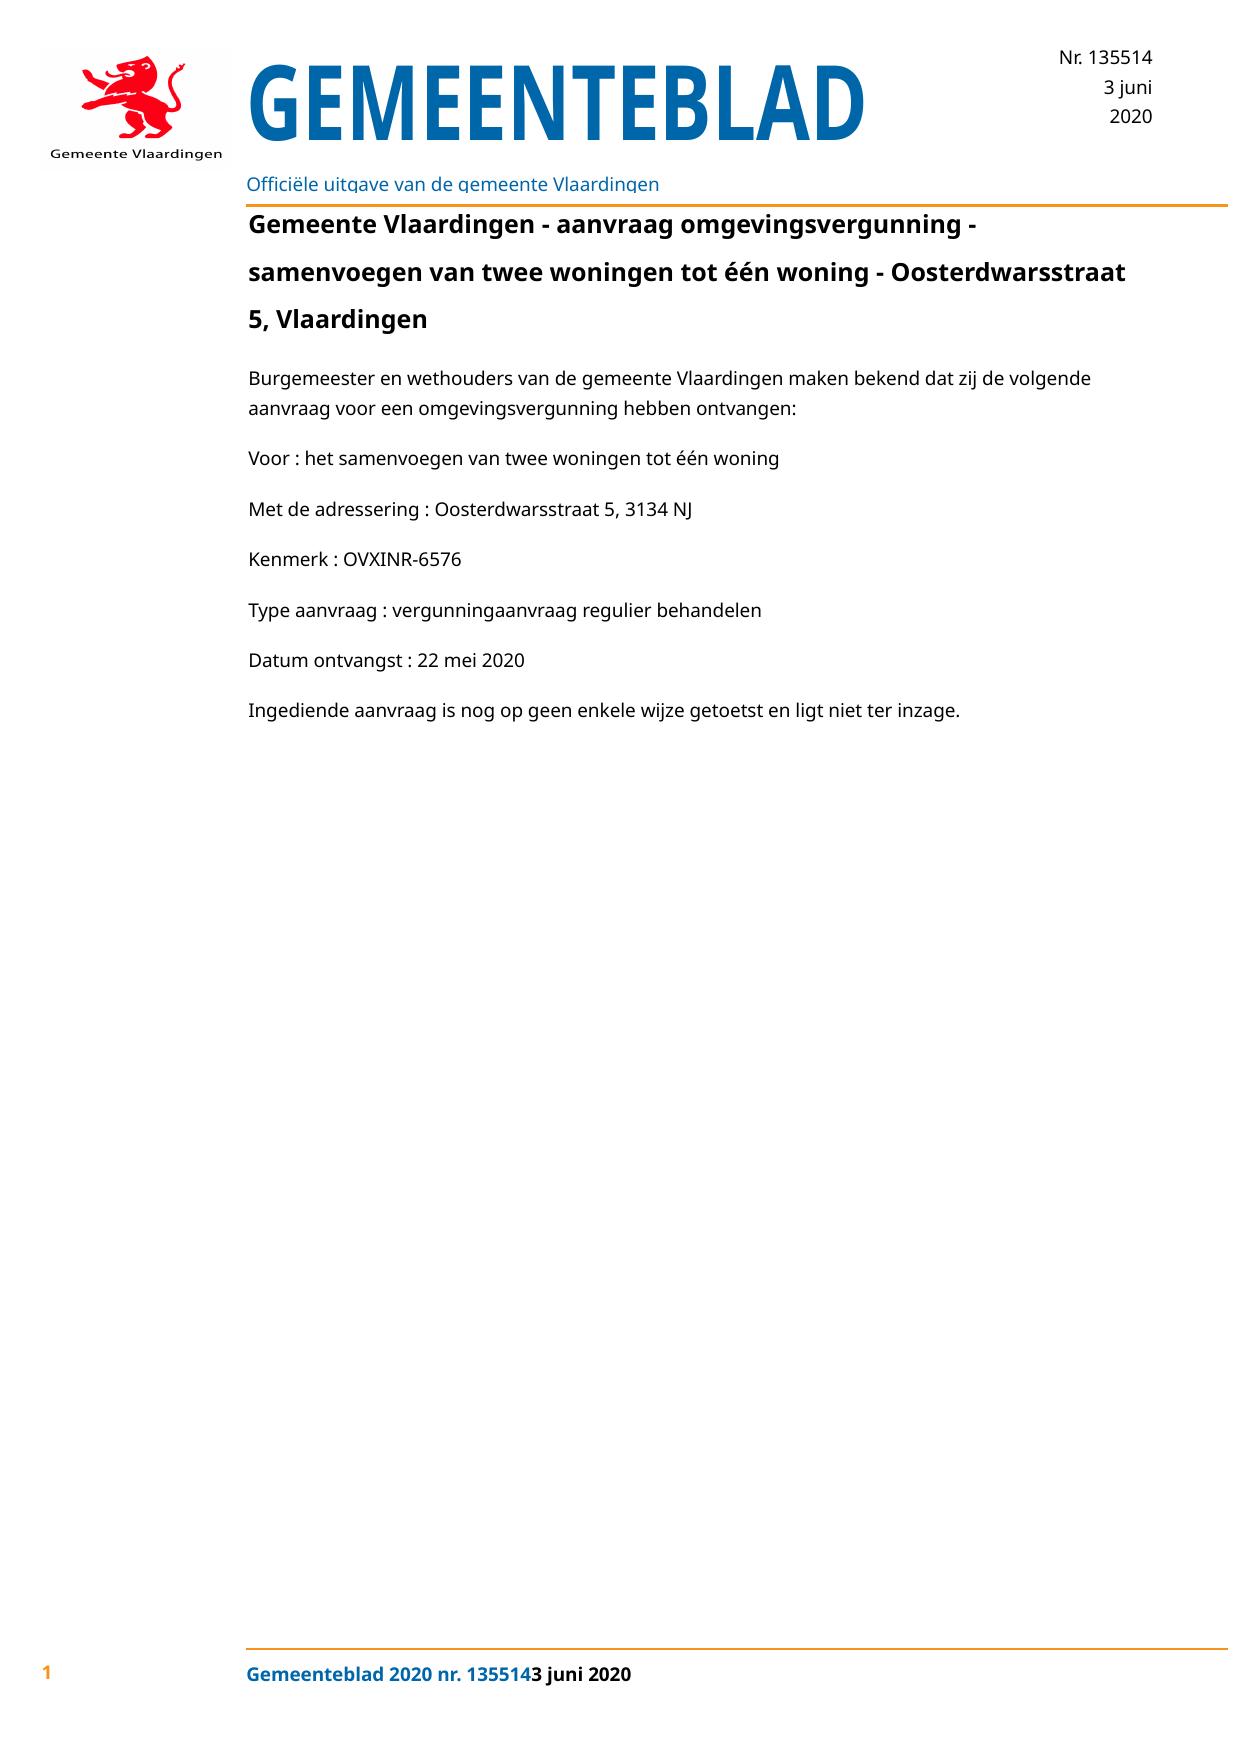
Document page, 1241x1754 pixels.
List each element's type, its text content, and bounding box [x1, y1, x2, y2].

text Met de adressering : Oosterdwarsstraat 5, 3134 NJ [248, 496, 1152, 522]
text Type aanvraag : vergunningaanvraag regulier behandelen [248, 597, 1152, 622]
text Voor : het samenvoegen van twee woningen tot één woning [248, 446, 1152, 471]
text Burgemeester en wethouders van de gemeente Vlaardingen maken bekend dat zij de volgende aanvraag voor een omgevingsvergunning hebben ontvangen: [248, 366, 1152, 421]
text Kenmerk : OVXINR-6576 [248, 546, 1152, 572]
text Ingediende aanvraag is nog op geen enkele wijze getoetst en ligt niet ter inzage. [248, 698, 1152, 723]
text Gemeente Vlaardingen - aanvraag omgevingsvergunning - samenvoegen van twee woningen tot één woning - Oosterdwarsstraat 5, Vlaardingen [248, 207, 1152, 336]
text Datum ontvangst : 22 mei 2020 [248, 647, 1152, 673]
picture [41, 47, 231, 172]
